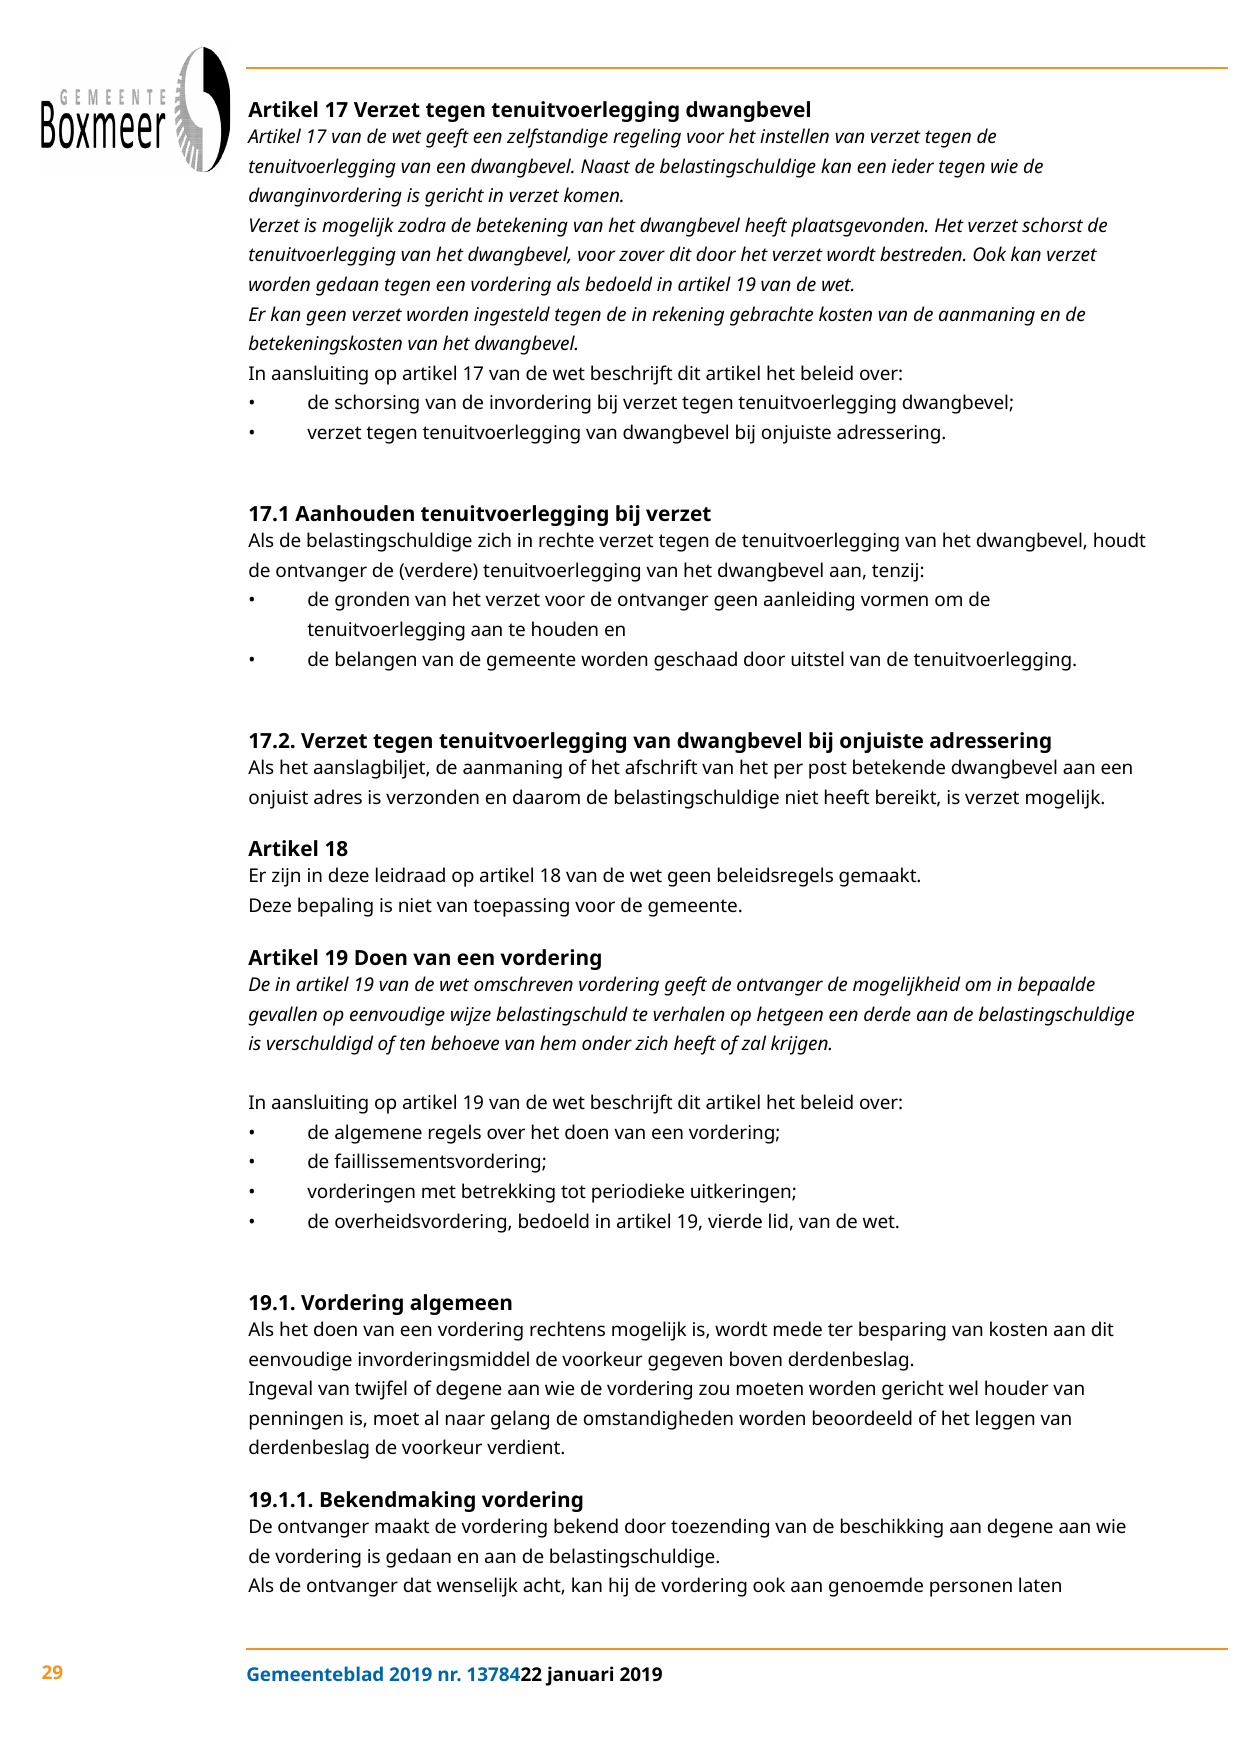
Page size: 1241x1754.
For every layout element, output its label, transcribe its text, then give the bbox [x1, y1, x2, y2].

text Ingeval van twijfel of degene aan wie de vordering zou moeten worden gericht wel houder van penningen is, moet al naar gelang de omstandigheden worden beoordeeld of het leggen van derdenbeslag de voorkeur verdient. [248, 1375, 1152, 1460]
list vorderingen met betrekking tot periodieke uitkeringen; [248, 1178, 1152, 1204]
text In aansluiting op artikel 17 van de wet beschrijft dit artikel het beleid over: [248, 360, 1152, 386]
text Deze bepaling is niet van toepassing voor de gemeente. [248, 892, 1152, 918]
text Verzet is mogelijk zodra de betekening van het dwangbevel heeft plaatsgevonden. Het verzet schorst de tenuitvoerlegging van het dwangbevel, voor zover dit door het verzet wordt bestreden. Ook kan verzet worden gedaan tegen een vordering als bedoeld in artikel 19 van de wet. [248, 212, 1152, 297]
text Als het doen van een vordering rechtens mogelijk is, wordt mede ter besparing van kosten aan dit eenvoudige invorderingsmiddel de voorkeur gegeven boven derdenbeslag. [248, 1316, 1152, 1372]
text Artikel 18 [248, 834, 1152, 863]
text De in artikel 19 van de wet omschreven vordering geeft de ontvanger de mogelijkheid om in bepaalde gevallen op eenvoudige wijze belastingschuld te verhalen op hetgeen een derde aan de belastingschuldige is verschuldigd of ten behoeve van hem onder zich heeft of zal krijgen. [248, 971, 1152, 1056]
text Als het aanslagbiljet, de aanmaning of het afschrift van het per post betekende dwangbevel aan een onjuist adres is verzonden en daarom de belastingschuldige niet heeft bereikt, is verzet mogelijk. [248, 754, 1152, 809]
text Als de ontvanger dat wenselijk acht, kan hij de vordering ook aan genoemde personen laten [248, 1573, 1152, 1598]
list de schorsing van de invordering bij verzet tegen tenuitvoerlegging dwangbevel; [248, 389, 1152, 415]
list de algemene regels over het doen van een vordering; [248, 1119, 1152, 1145]
text 19.1. Vordering algemeen [248, 1288, 1152, 1316]
picture [41, 47, 231, 172]
text Artikel 19 Doen van een vordering [248, 943, 1152, 971]
list de belangen van de gemeente worden geschaad door uitstel van de tenuitvoerlegging. [248, 646, 1152, 672]
text 17.1 Aanhouden tenuitvoerlegging bij verzet [248, 499, 1152, 527]
list de overheidsvordering, bedoeld in artikel 19, vierde lid, van de wet. [248, 1208, 1152, 1233]
list de faillissementsvordering; [248, 1149, 1152, 1174]
text De ontvanger maakt de vordering bekend door toezending van de beschikking aan degene aan wie de vordering is gedaan en aan de belastingschuldige. [248, 1513, 1152, 1569]
text In aansluiting op artikel 19 van de wet beschrijft dit artikel het beleid over: [248, 1089, 1152, 1115]
text Er kan geen verzet worden ingesteld tegen de in rekening gebrachte kosten van de aanmaning en de betekeningskosten van het dwangbevel. [248, 301, 1152, 356]
text Artikel 17 Verzet tegen tenuitvoerlegging dwangbevel [248, 95, 1152, 123]
list de gronden van het verzet voor de ontvanger geen aanleiding vormen om de tenuitvoerlegging aan te houden en [248, 587, 1152, 642]
text Als de belastingschuldige zich in rechte verzet tegen de tenuitvoerlegging van het dwangbevel, houdt de ontvanger de (verdere) tenuitvoerlegging van het dwangbevel aan, tenzij: [248, 527, 1152, 583]
text 17.2. Verzet tegen tenuitvoerlegging van dwangbevel bij onjuiste adressering [248, 726, 1152, 754]
list verzet tegen tenuitvoerlegging van dwangbevel bij onjuiste adressering. [248, 419, 1152, 445]
text Artikel 17 van de wet geeft een zelfstandige regeling voor het instellen van verzet tegen de tenuitvoerlegging van een dwangbevel. Naast de belastingschuldige kan een ieder tegen wie de dwanginvordering is gericht in verzet komen. [248, 123, 1152, 208]
text Er zijn in deze leidraad op artikel 18 van de wet geen beleidsregels gemaakt. [248, 863, 1152, 888]
text 19.1.1. Bekendmaking vordering [248, 1485, 1152, 1513]
